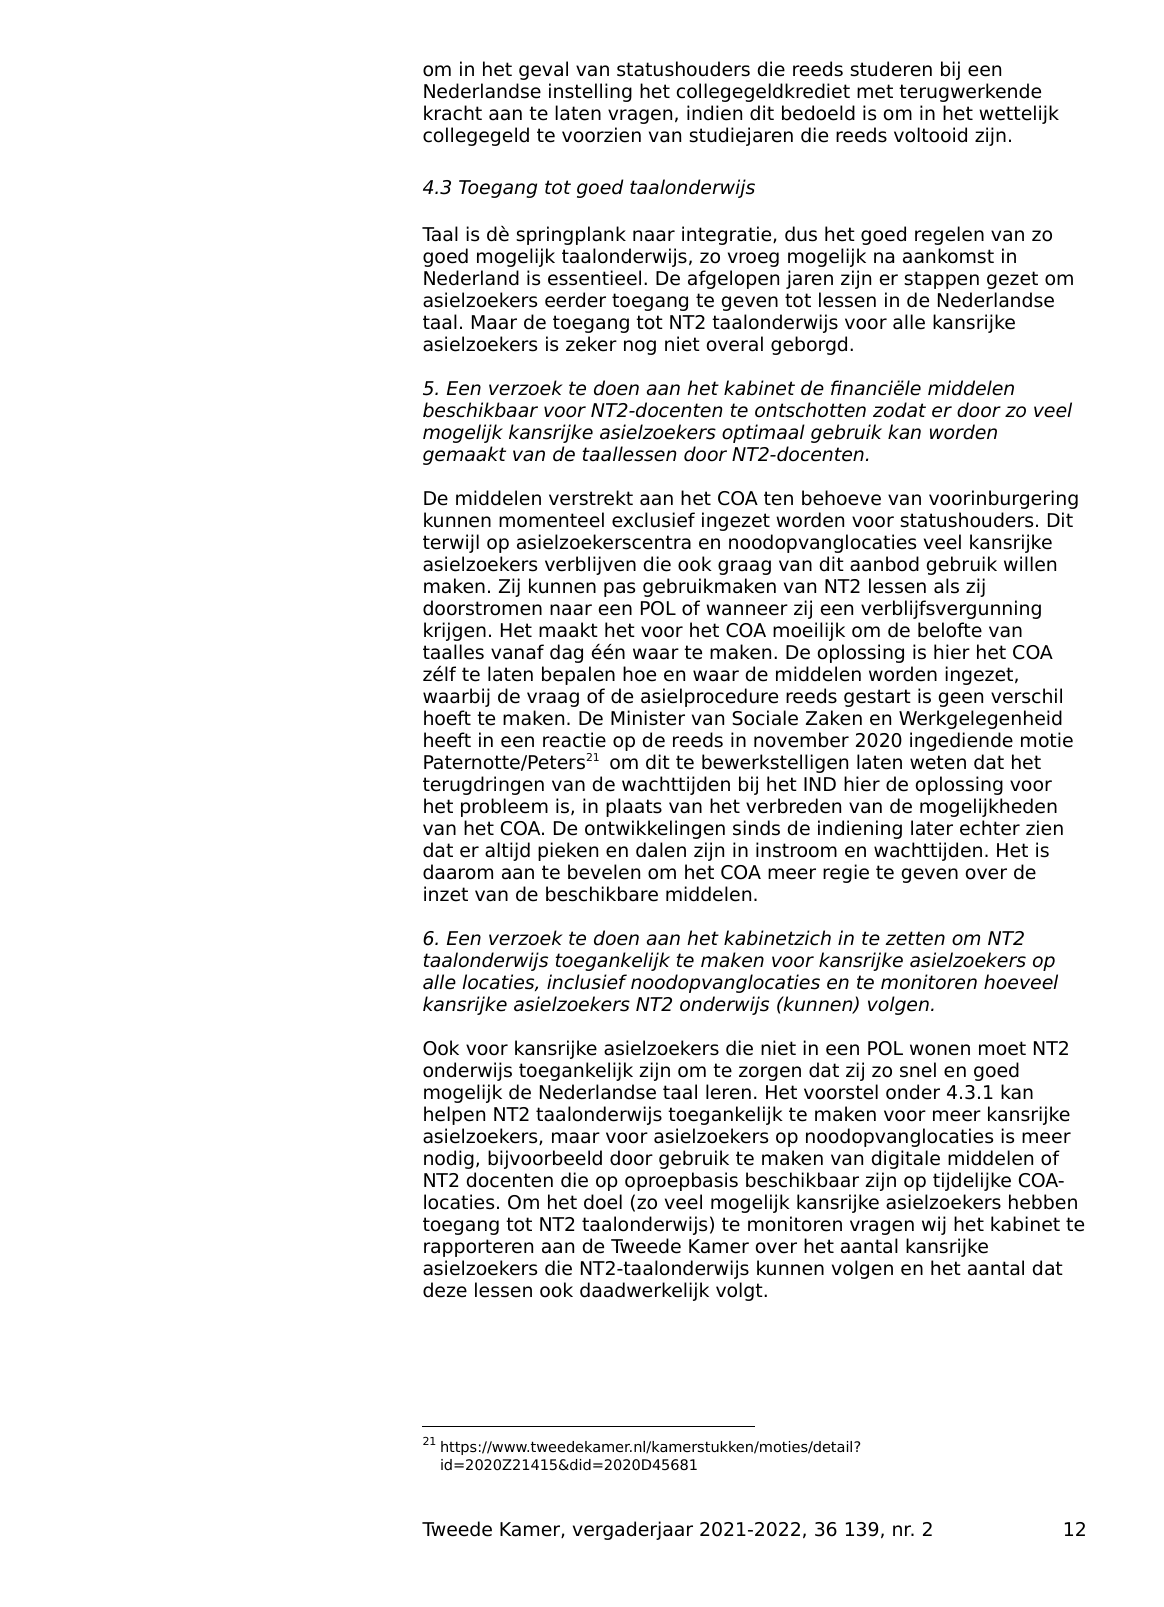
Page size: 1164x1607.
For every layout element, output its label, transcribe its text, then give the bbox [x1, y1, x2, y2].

subtitle 4.3 Toegang tot goed taalonderwijs [422, 177, 1087, 199]
text De middelen verstrekt aan het COA ten behoeve van voorinburgering kunnen momenteel exclusief ingezet worden voor statushouders. Dit terwijl op asielzoekerscentra en noodopvanglocaties veel kansrijke asielzoekers verblijven die ook graag van dit aanbod gebruik willen maken. Zij kunnen pas gebruikmaken van NT2 lessen als zij doorstromen naar een POL of wanneer zij een verblijfsvergunning krijgen. Het maakt het voor het COA moeilijk om de belofte van taalles vanaf dag één waar te maken. De oplossing is hier het COA zélf te laten bepalen hoe en waar de middelen worden ingezet, waarbij de vraag of de asielprocedure reeds gestart is geen verschil hoeft te maken. De Minister van Sociale Zaken en Werkgelegenheid heeft in een reactie op de reeds in november 2020 ingediende motie Paternotte/Peters om dit te bewerkstelligen laten weten dat het terugdringen van de wachttijden bij het IND hier de oplossing voor het probleem is, in plaats van het verbreden van de mogelijkheden van het COA. De ontwikkelingen sinds de indiening later echter zien dat er altijd pieken en dalen zijn in instroom en wachttijden. Het is daarom aan te bevelen om het COA meer regie te geven over de inzet van de beschikbare middelen. [422, 488, 1087, 906]
text 5. Een verzoek te doen aan het kabinet de financiële middelen beschikbaar voor NT2-docenten te ontschotten zodat er door zo veel mogelijk kansrijke asielzoekers optimaal gebruik kan worden gemaakt van de taallessen door NT2-docenten. [422, 378, 1087, 466]
text https://www.tweedekamer.nl/kamerstukken/moties/detail?id=2020Z21415&did=2020D45681 [422, 1435, 1087, 1474]
text om in het geval van statushouders die reeds studeren bij een Nederlandse instelling het collegegeldkrediet met terugwerkende kracht aan te laten vragen, indien dit bedoeld is om in het wettelijk collegegeld te voorzien van studiejaren die reeds voltooid zijn. [422, 59, 1087, 147]
text Taal is dè springplank naar integratie, dus het goed regelen van zo goed mogelijk taalonderwijs, zo vroeg mogelijk na aankomst in Nederland is essentieel. De afgelopen jaren zijn er stappen gezet om asielzoekers eerder toegang te geven tot lessen in de Nederlandse taal. Maar de toegang tot NT2 taalonderwijs voor alle kansrijke asielzoekers is zeker nog niet overal geborgd. [422, 224, 1087, 356]
text Ook voor kansrijke asielzoekers die niet in een POL wonen moet NT2 onderwijs toegankelijk zijn om te zorgen dat zij zo snel en goed mogelijk de Nederlandse taal leren. Het voorstel onder 4.3.1 kan helpen NT2 taalonderwijs toegankelijk te maken voor meer kansrijke asielzoekers, maar voor asielzoekers op noodopvanglocaties is meer nodig, bijvoorbeeld door gebruik te maken van digitale middelen of NT2 docenten die op oproepbasis beschikbaar zijn op tijdelijke COA-locaties. Om het doel (zo veel mogelijk kansrijke asielzoekers hebben toegang tot NT2 taalonderwijs) te monitoren vragen wij het kabinet te rapporteren aan de Tweede Kamer over het aantal kansrijke asielzoekers die NT2-taalonderwijs kunnen volgen en het aantal dat deze lessen ook daadwerkelijk volgt. [422, 1038, 1087, 1302]
text 6. Een verzoek te doen aan het kabinetzich in te zetten om NT2 taalonderwijs toegankelijk te maken voor kansrijke asielzoekers op alle locaties, inclusief noodopvanglocaties en te monitoren hoeveel kansrijke asielzoekers NT2 onderwijs (kunnen) volgen. [422, 928, 1087, 1016]
